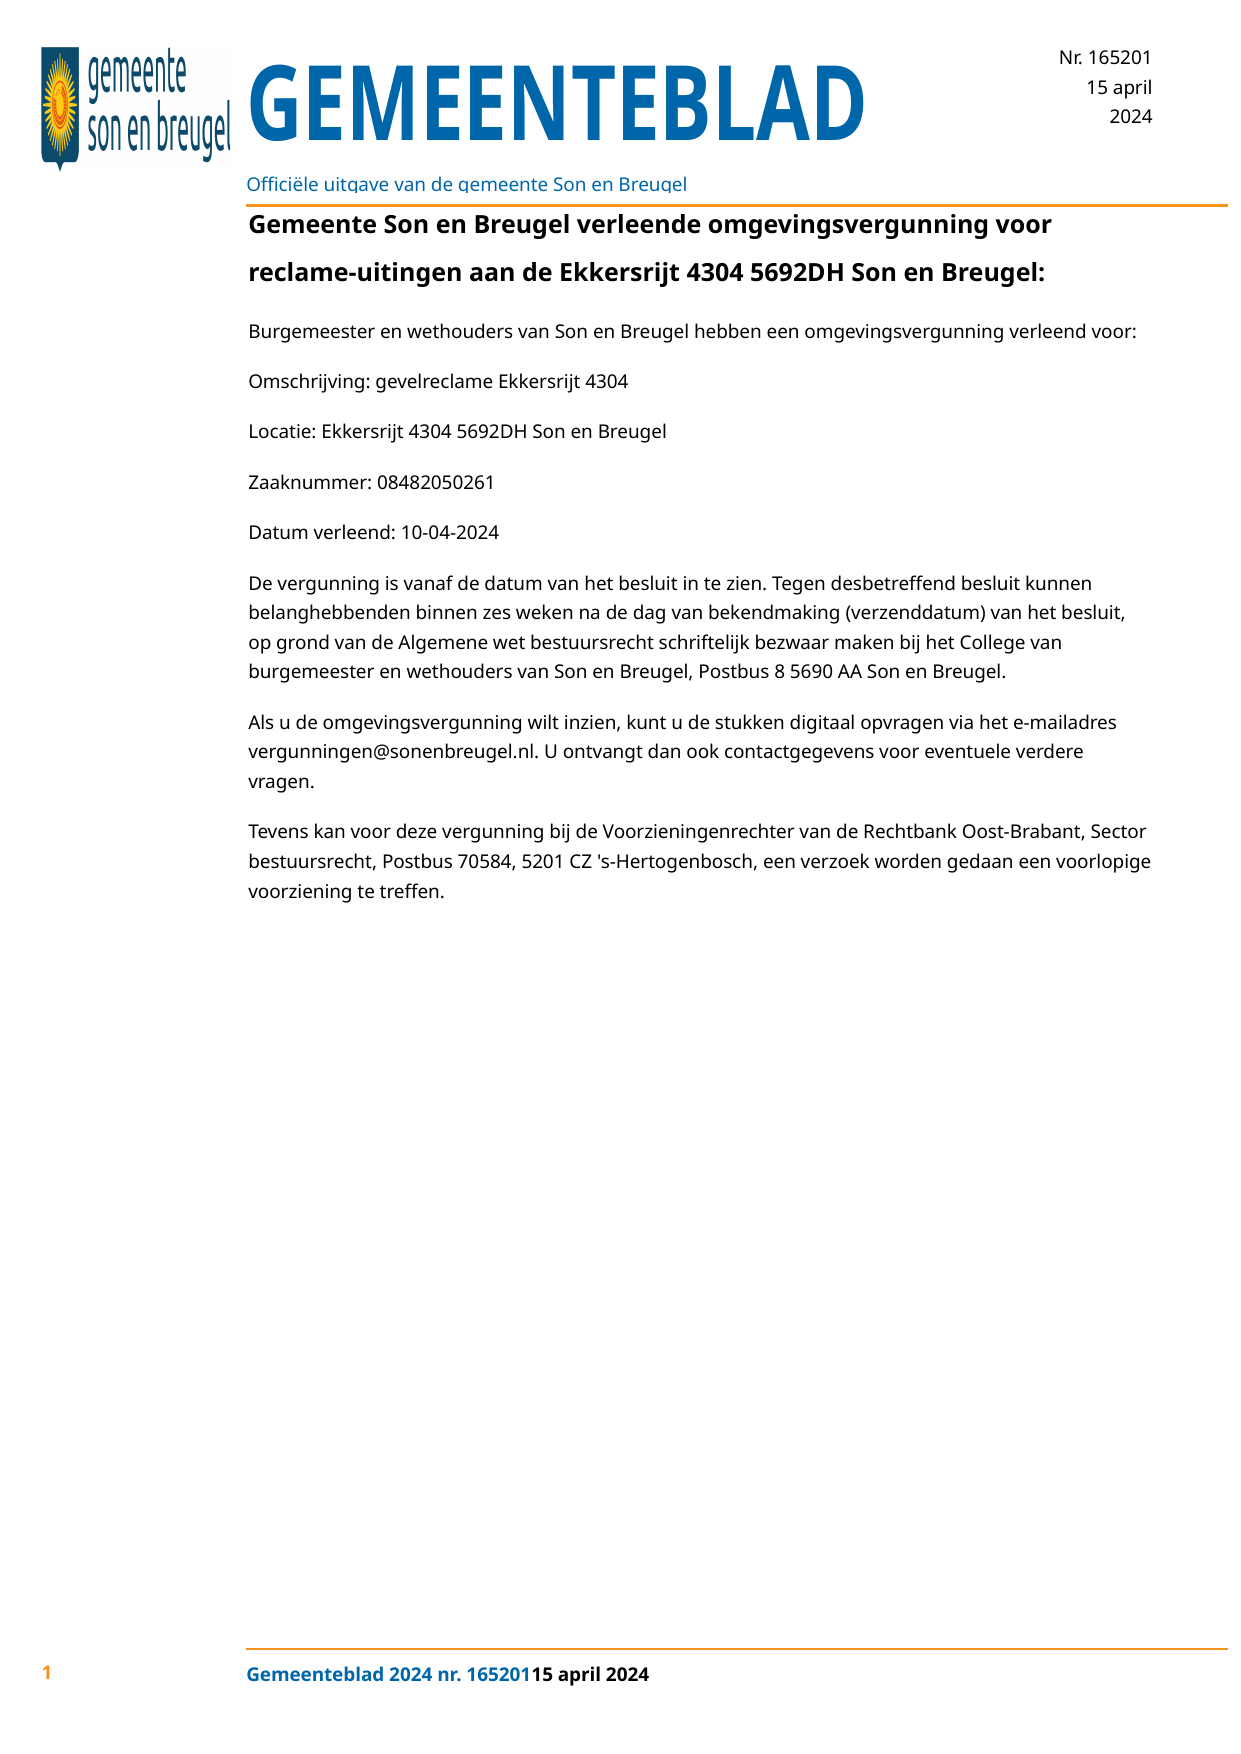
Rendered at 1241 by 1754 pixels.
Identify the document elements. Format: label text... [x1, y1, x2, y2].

text Tevens kan voor deze vergunning bij de Voorzieningenrechter van de Rechtbank Oost-Brabant, Sector bestuursrecht, Postbus 70584, 5201 CZ 's-Hertogenbosch, een verzoek worden gedaan een voorlopige voorziening te treffen. [248, 819, 1152, 904]
text Datum verleend: 10-04-2024 [248, 519, 1152, 545]
text Zaaknummer: 08482050261 [248, 469, 1152, 495]
text Omschrijving: gevelreclame Ekkersrijt 4304 [248, 368, 1152, 394]
picture [41, 47, 231, 172]
text Locatie: Ekkersrijt 4304 5692DH Son en Breugel [248, 419, 1152, 444]
text Gemeente Son en Breugel verleende omgevingsvergunning voor reclame-uitingen aan de Ekkersrijt 4304 5692DH Son en Breugel: [248, 207, 1152, 288]
text Burgemeester en wethouders van Son en Breugel hebben een omgevingsvergunning verleend voor: [248, 318, 1152, 344]
text De vergunning is vanaf de datum van het besluit in te zien. Tegen desbetreffend besluit kunnen belanghebbenden binnen zes weken na de dag van bekendmaking (verzenddatum) van het besluit, op grond van de Algemene wet bestuursrecht schriftelijk bezwaar maken bij het College van burgemeester en wethouders van Son en Breugel, Postbus 8 5690 AA Son en Breugel. [248, 570, 1152, 684]
text Als u de omgevingsvergunning wilt inzien, kunt u de stukken digitaal opvragen via het e-mailadres vergunningen@sonenbreugel.nl. U ontvangt dan ook contactgegevens voor eventuele verdere vragen. [248, 709, 1152, 794]
